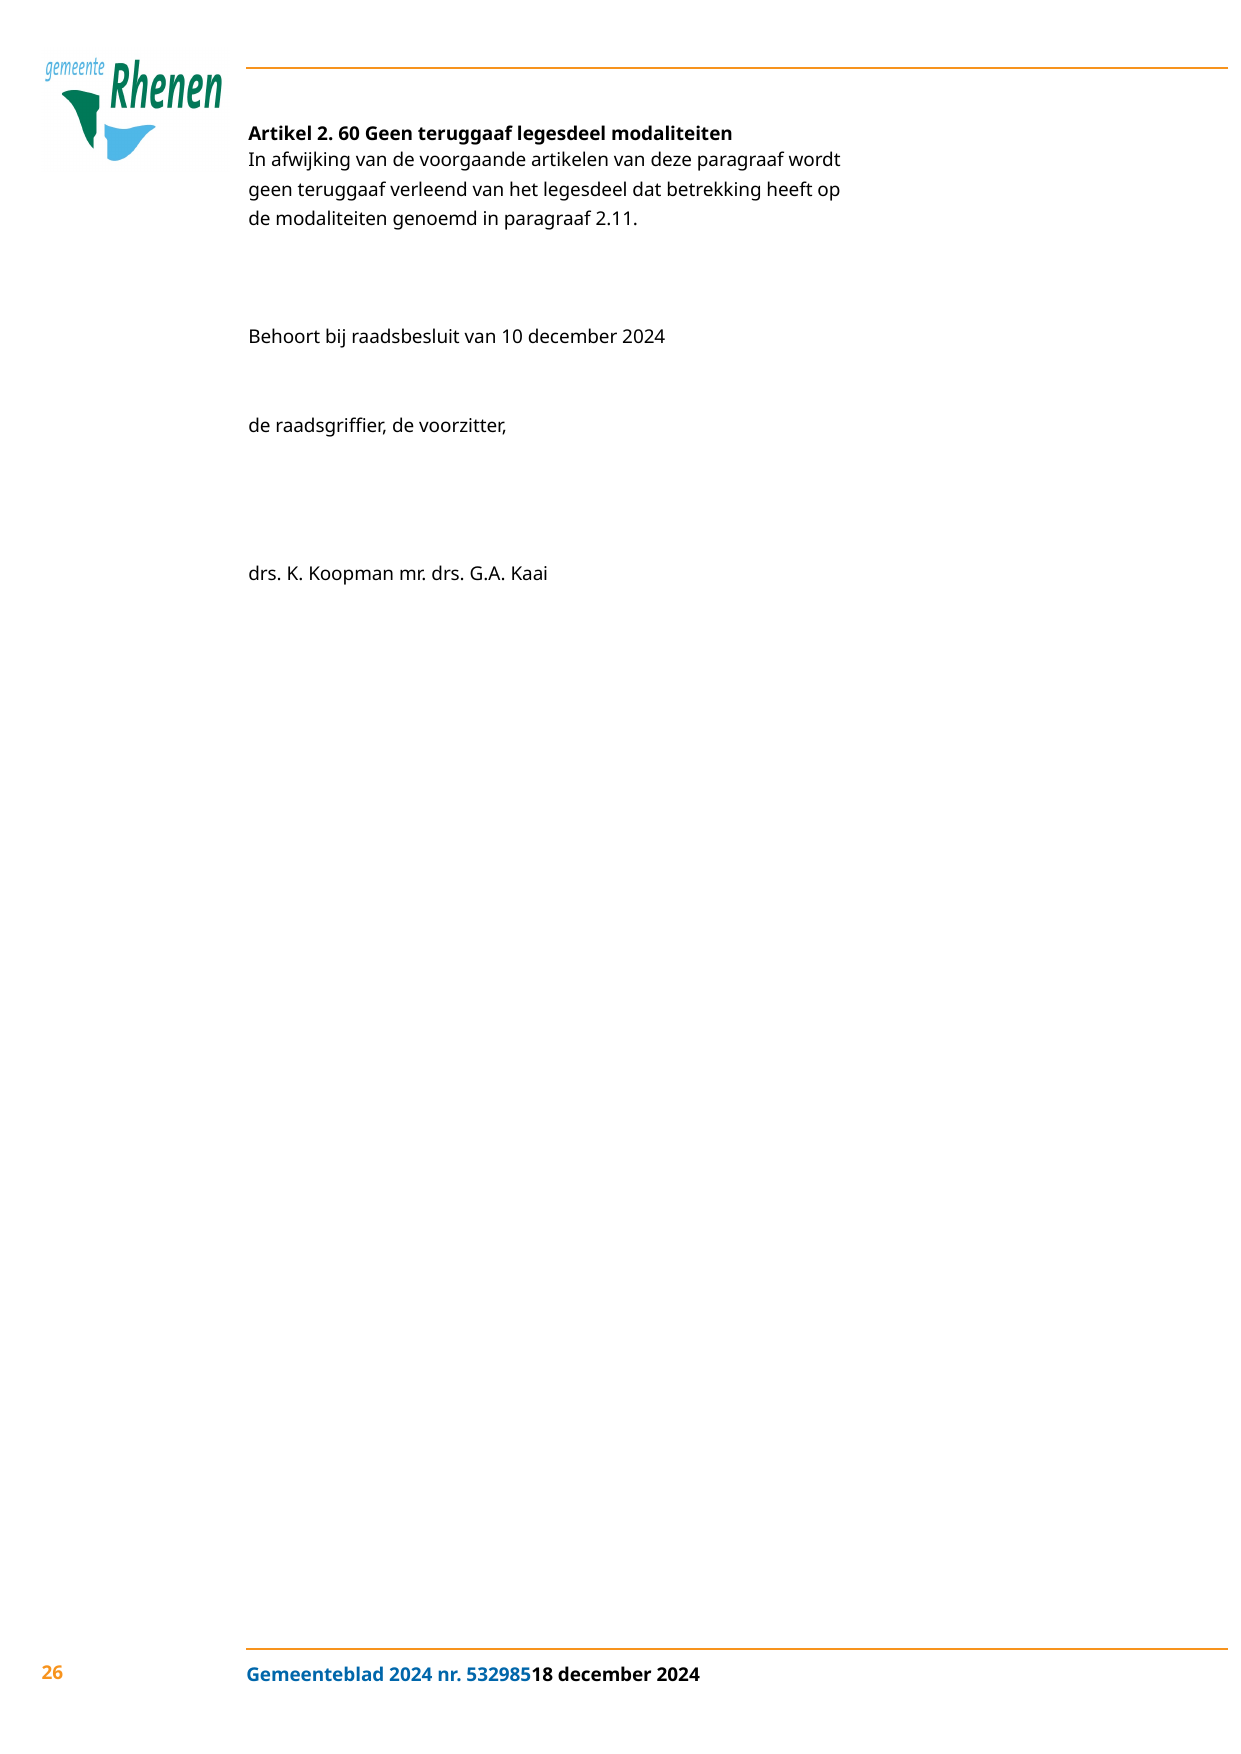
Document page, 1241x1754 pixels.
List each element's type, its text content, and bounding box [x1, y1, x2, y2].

picture [41, 47, 231, 172]
table_cell [844, 146, 998, 231]
table_cell Artikel 2. 60 Geen teruggaaf legesdeel modaliteiten [248, 121, 1152, 146]
table_cell In afwijking van de voorgaande artikelen van deze paragraaf wordt geen teruggaaf verleend van het legesdeel dat betrekking heeft op de modaliteiten genoemd in paragraaf 2.11. [248, 146, 844, 231]
table_cell [402, 95, 844, 121]
table_cell [998, 95, 1152, 121]
table_cell [998, 146, 1152, 231]
table_cell [248, 95, 402, 121]
text de raadsgriffier, de voorzitter, [248, 412, 1152, 438]
text drs. K. Koopman mr. drs. G.A. Kaai [248, 560, 1152, 586]
table_cell [844, 95, 998, 121]
text Behoort bij raadsbesluit van 10 december 2024 [248, 323, 1152, 349]
